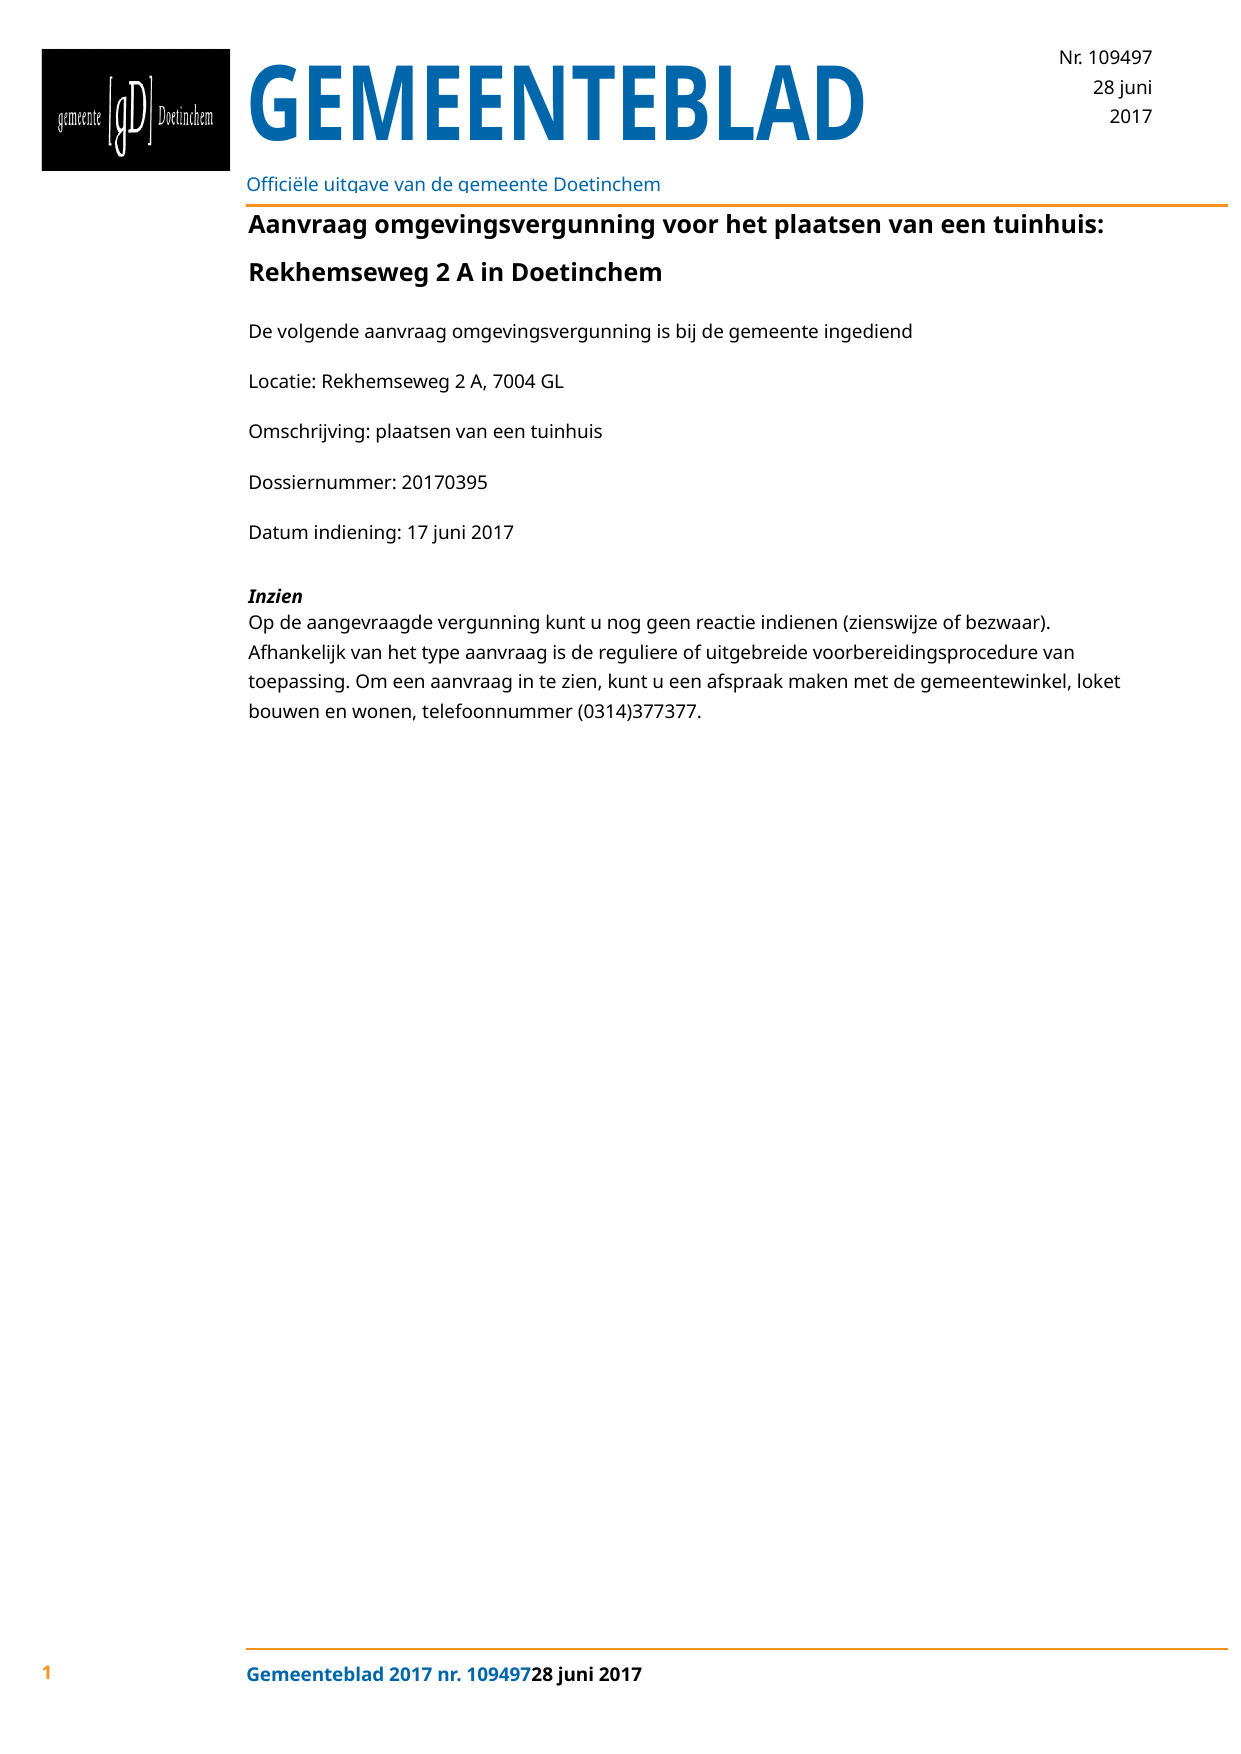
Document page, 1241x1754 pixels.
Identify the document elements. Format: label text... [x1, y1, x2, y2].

text Datum indiening: 17 juni 2017 [248, 519, 1152, 545]
picture [41, 47, 231, 172]
text Locatie: Rekhemseweg 2 A, 7004 GL [248, 368, 1152, 394]
text Omschrijving: plaatsen van een tuinhuis [248, 419, 1152, 444]
text Inzien [248, 583, 1152, 609]
text Op de aangevraagde vergunning kunt u nog geen reactie indienen (zienswijze of bezwaar). Afhankelijk van het type aanvraag is de reguliere of uitgebreide voorbereidingsprocedure van toepassing. Om een aanvraag in te zien, kunt u een afspraak maken met de gemeentewinkel, loket bouwen en wonen, telefoonnummer (0314)377377. [248, 609, 1152, 724]
text De volgende aanvraag omgevingsvergunning is bij de gemeente ingediend [248, 318, 1152, 344]
text Dossiernummer: 20170395 [248, 469, 1152, 495]
text Aanvraag omgevingsvergunning voor het plaatsen van een tuinhuis: Rekhemseweg 2 A in Doetinchem [248, 207, 1152, 288]
